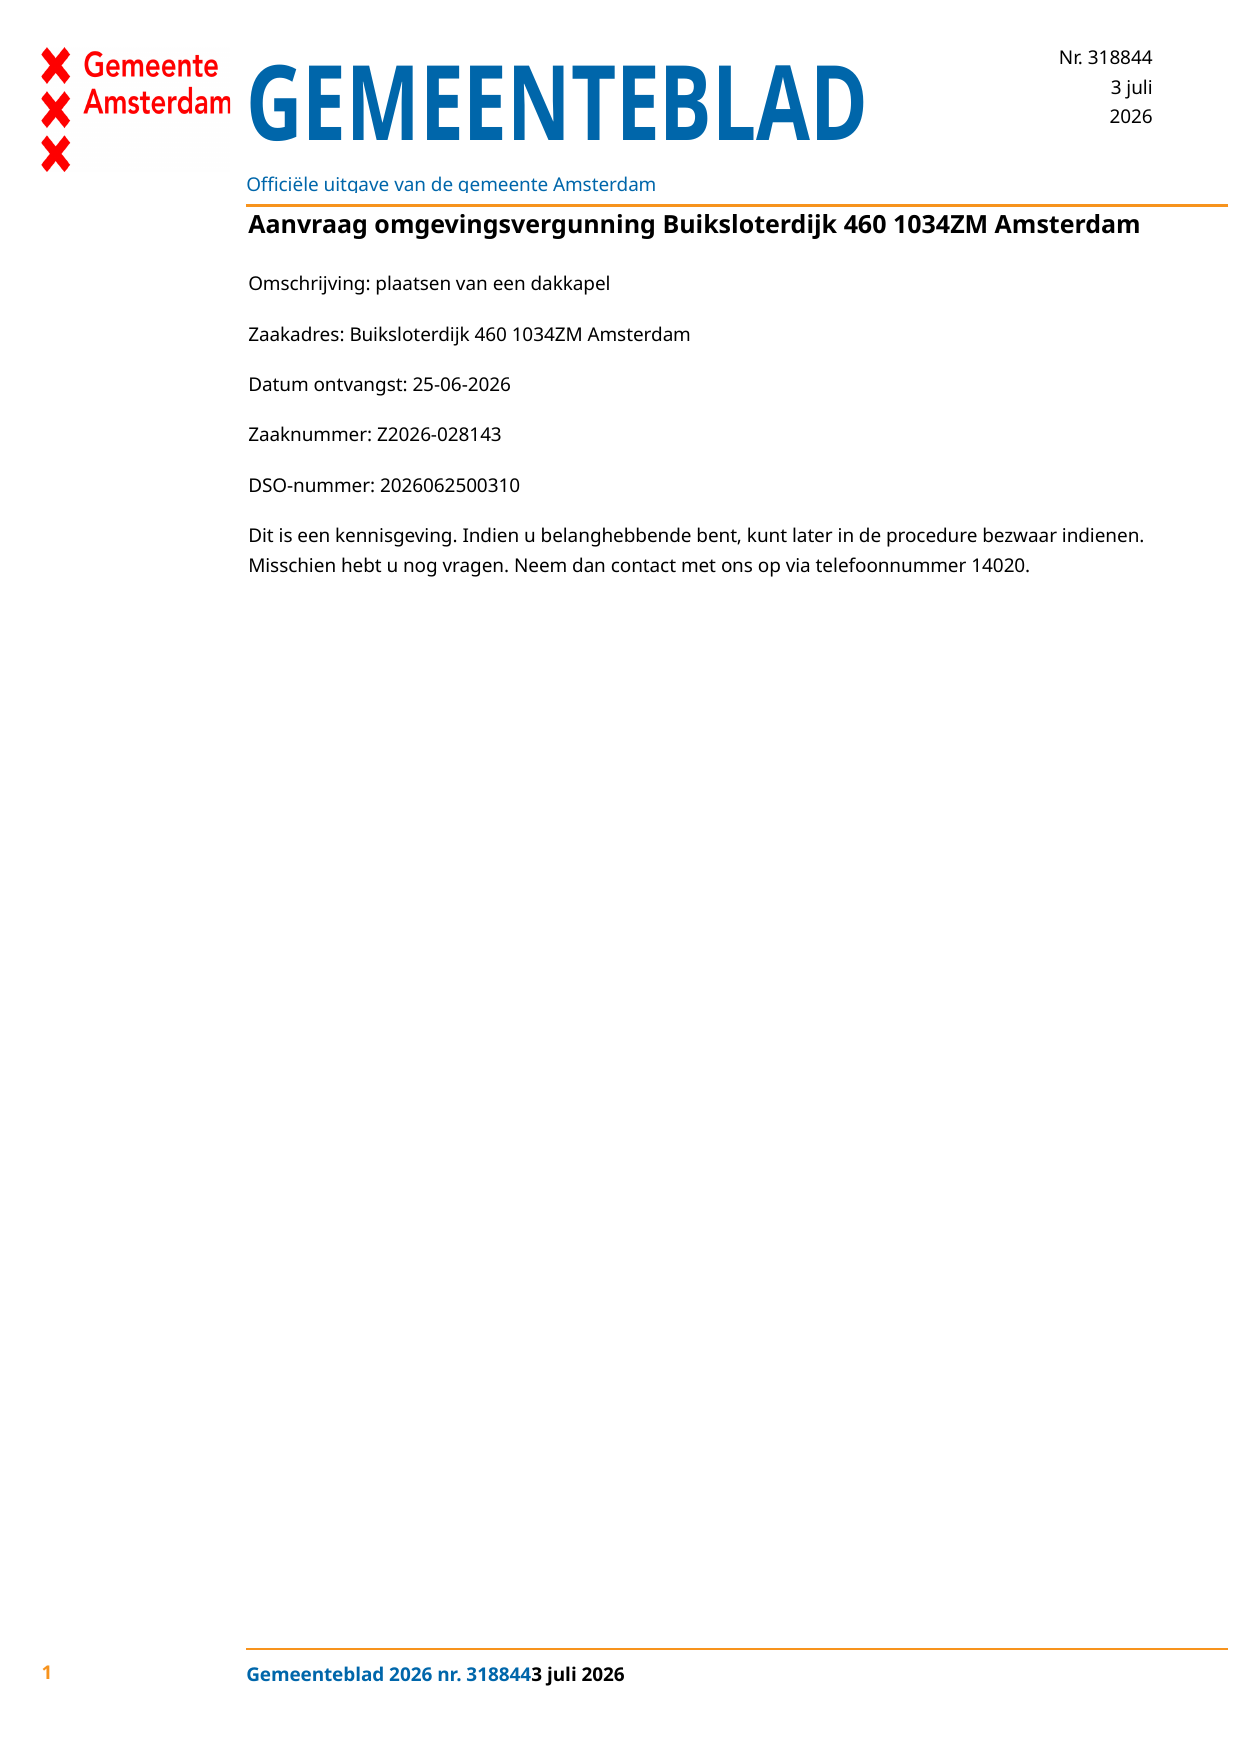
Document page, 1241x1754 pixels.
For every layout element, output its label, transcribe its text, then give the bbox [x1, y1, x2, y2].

text Dit is een kennisgeving. Indien u belanghebbende bent, kunt later in de procedure bezwaar indienen. Misschien hebt u nog vragen. Neem dan contact met ons op via telefoonnummer 14020. [248, 522, 1152, 578]
text Omschrijving: plaatsen van een dakkapel [248, 270, 1152, 296]
text Aanvraag omgevingsvergunning Buiksloterdijk 460 1034ZM Amsterdam [248, 207, 1152, 241]
text Zaakadres: Buiksloterdijk 460 1034ZM Amsterdam [248, 321, 1152, 346]
text Datum ontvangst: 25-06-2026 [248, 371, 1152, 397]
text DSO-nummer: 2026062500310 [248, 472, 1152, 498]
text Zaaknummer: Z2026-028143 [248, 422, 1152, 447]
picture [41, 47, 231, 172]
